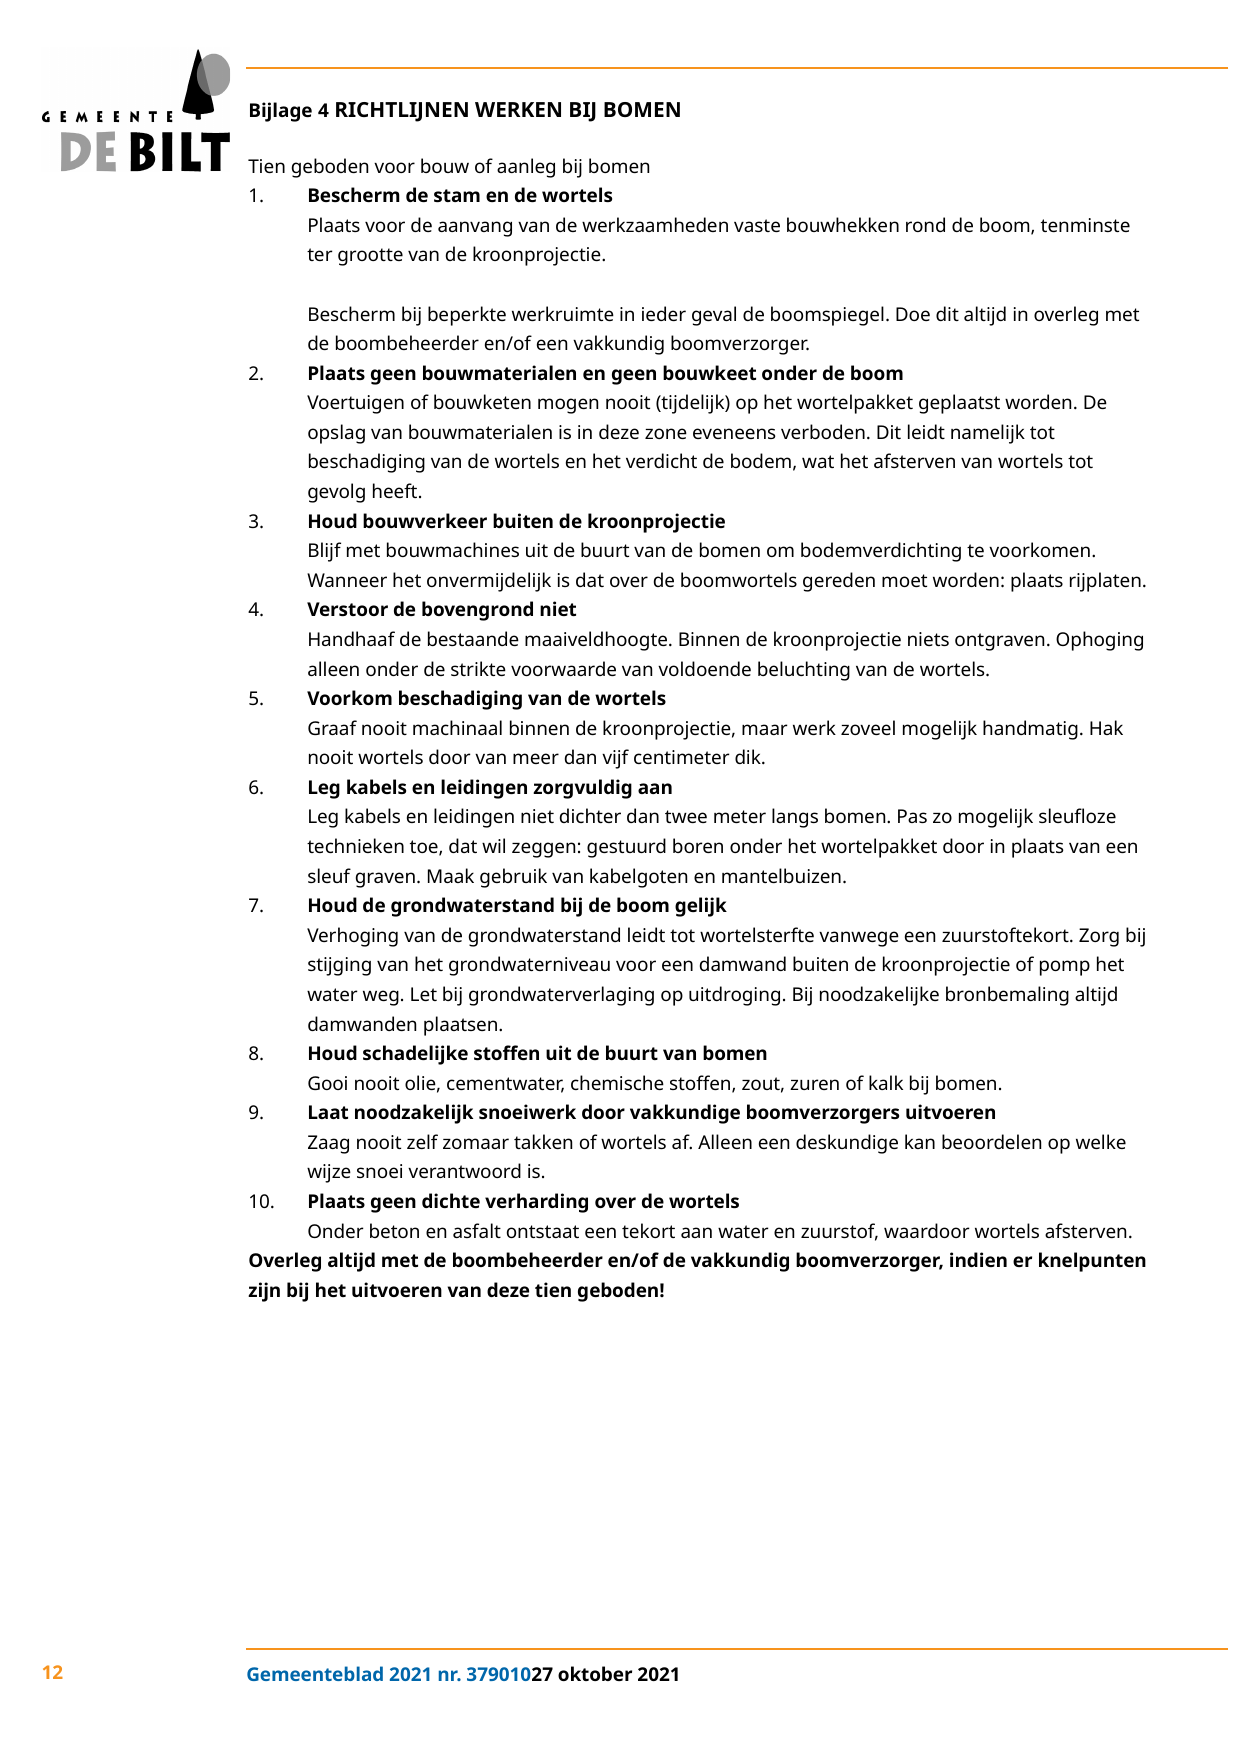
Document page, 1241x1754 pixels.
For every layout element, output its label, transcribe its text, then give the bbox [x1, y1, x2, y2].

text Tien geboden voor bouw of aanleg bij bomen [248, 153, 1152, 179]
text Bijlage 4 RICHTLIJNEN WERKEN BIJ BOMEN [248, 95, 1152, 123]
list Gooi nooit olie, cementwater, chemische stoffen, zout, zuren of kalk bij bomen. [248, 1070, 1152, 1096]
list Handhaaf de bestaande maaiveldhoogte. Binnen de kroonprojectie niets ontgraven. Ophoging alleen onder de strikte voorwaarde van voldoende beluchting van de wortels. [248, 626, 1152, 682]
list Houd schadelijke stoffen uit de buurt van bomen [248, 1040, 1152, 1066]
list Houd de grondwaterstand bij de boom gelijk [248, 892, 1152, 918]
list Zaag nooit zelf zomaar takken of wortels af. Alleen een deskundige kan beoordelen op welke wijze snoei verantwoord is. [248, 1129, 1152, 1184]
list Verhoging van de grondwaterstand leidt tot wortelsterfte vanwege een zuurstoftekort. Zorg bij stijging van het grondwaterniveau voor een damwand buiten de kroonprojectie of pomp het water weg. Let bij grondwaterverlaging op uitdroging. Bij noodzakelijke bronbemaling altijd damwanden plaatsen. [248, 922, 1152, 1037]
list Bescherm bij beperkte werkruimte in ieder geval de boomspiegel. Doe dit altijd in overleg met de boombeheerder en/of een vakkundig boomverzorger. [248, 301, 1152, 356]
list Verstoor de bovengrond niet [248, 597, 1152, 622]
list Graaf nooit machinaal binnen de kroonprojectie, maar werk zoveel mogelijk handmatig. Hak nooit wortels door van meer dan vijf centimeter dik. [248, 715, 1152, 770]
list Leg kabels en leidingen niet dichter dan twee meter langs bomen. Pas zo mogelijk sleufloze technieken toe, dat wil zeggen: gestuurd boren onder het wortelpakket door in plaats van een sleuf graven. Maak gebruik van kabelgoten en mantelbuizen. [248, 804, 1152, 889]
picture [41, 47, 231, 172]
list Onder beton en asfalt ontstaat een tekort aan water en zuurstof, waardoor wortels afsterven. [248, 1218, 1152, 1244]
list Leg kabels en leidingen zorgvuldig aan [248, 774, 1152, 800]
list Houd bouwverkeer buiten de kroonprojectie [248, 508, 1152, 534]
list Plaats voor de aanvang van de werkzaamheden vaste bouwhekken rond de boom, tenminste ter grootte van de kroonprojectie. [248, 212, 1152, 267]
list Plaats geen dichte verharding over de wortels [248, 1188, 1152, 1214]
list Blijf met bouwmachines uit de buurt van de bomen om bodemverdichting te voorkomen. Wanneer het onvermijdelijk is dat over de boomwortels gereden moet worden: plaats rijplaten. [248, 537, 1152, 593]
text Overleg altijd met de boombeheerder en/of de vakkundig boomverzorger, indien er knelpunten zijn bij het uitvoeren van deze tien geboden! [248, 1247, 1152, 1303]
list Plaats geen bouwmaterialen en geen bouwkeet onder de boom [248, 360, 1152, 386]
list Voertuigen of bouwketen mogen nooit (tijdelijk) op het wortelpakket geplaatst worden. De opslag van bouwmaterialen is in deze zone eveneens verboden. Dit leidt namelijk tot beschadiging van de wortels en het verdicht de bodem, wat het afsterven van wortels tot gevolg heeft. [248, 389, 1152, 504]
list Laat noodzakelijk snoeiwerk door vakkundige boomverzorgers uitvoeren [248, 1099, 1152, 1125]
list Voorkom beschadiging van de wortels [248, 685, 1152, 711]
list Bescherm de stam en de wortels [248, 182, 1152, 208]
